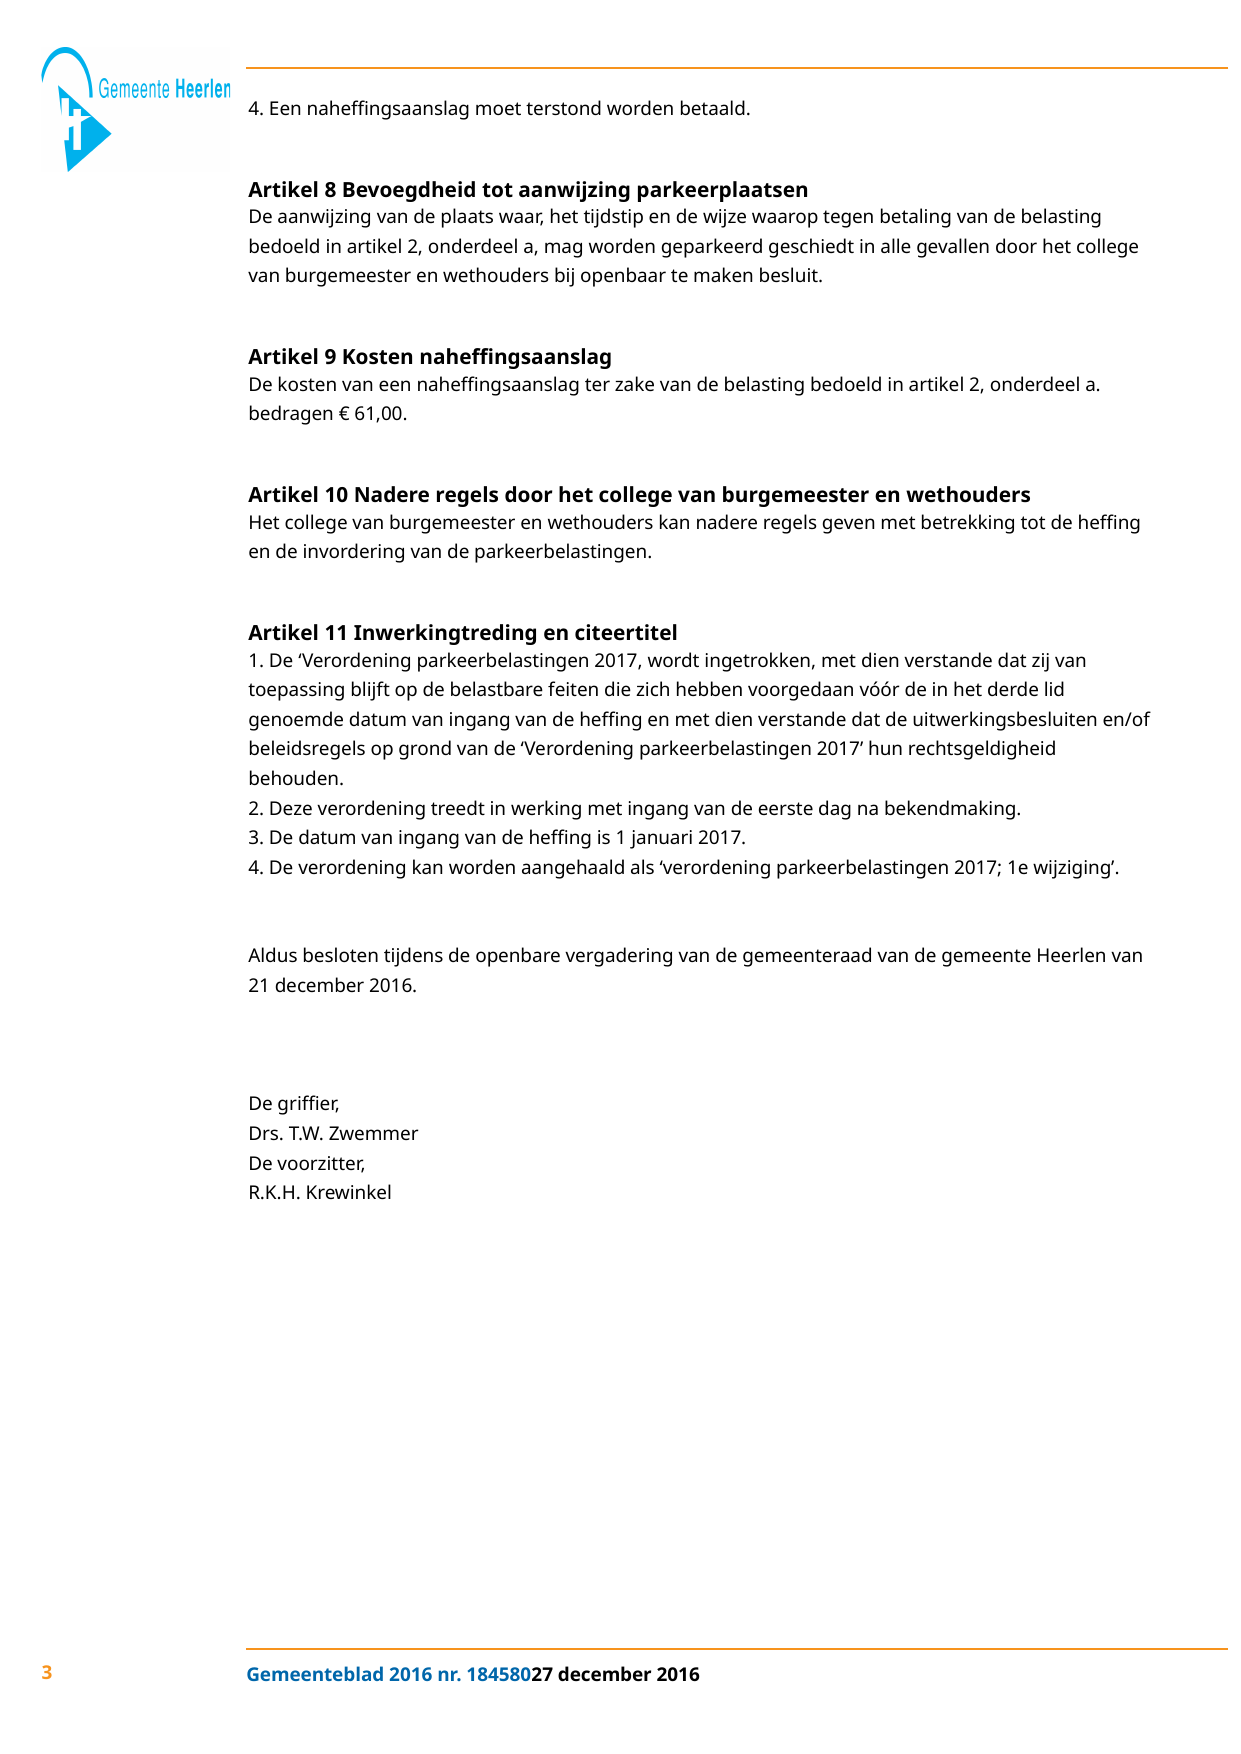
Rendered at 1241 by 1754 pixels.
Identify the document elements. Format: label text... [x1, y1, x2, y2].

text 4. De verordening kan worden aangehaald als ‘verordening parkeerbelastingen 2017; 1e wijziging’. [248, 854, 1152, 880]
text De voorzitter, [248, 1150, 1152, 1176]
text Artikel 11 Inwerkingtreding en citeertitel [248, 618, 1152, 647]
text Artikel 9 Kosten naheffingsaanslag [248, 342, 1152, 371]
text R.K.H. Krewinkel [248, 1179, 1152, 1205]
text Het college van burgemeester en wethouders kan nadere regels geven met betrekking tot de heffing en de invordering van de parkeerbelastingen. [248, 509, 1152, 564]
text Artikel 8 Bevoegdheid tot aanwijzing parkeerplaatsen [248, 175, 1152, 203]
text Aldus besloten tijdens de openbare vergadering van de gemeenteraad van de gemeente Heerlen van 21 december 2016. [248, 943, 1152, 998]
text 1. De ‘Verordening parkeerbelastingen 2017, wordt ingetrokken, met dien verstande dat zij van toepassing blijft op de belastbare feiten die zich hebben voorgedaan vóór de in het derde lid genoemde datum van ingang van de heffing en met dien verstande dat de uitwerkingsbesluiten en/of beleidsregels op grond van de ‘Verordening parkeerbelastingen 2017’ hun rechtsgeldigheid behouden. [248, 647, 1152, 791]
text 2. Deze verordening treedt in werking met ingang van de eerste dag na bekendmaking. [248, 795, 1152, 821]
text 3. De datum van ingang van de heffing is 1 januari 2017. [248, 824, 1152, 850]
text 4. Een naheffingsaanslag moet terstond worden betaald. [248, 95, 1152, 121]
text Drs. T.W. Zwemmer [248, 1120, 1152, 1146]
text Artikel 10 Nadere regels door het college van burgemeester en wethouders [248, 480, 1152, 509]
picture [41, 47, 58, 70]
text De kosten van een naheffingsaanslag ter zake van de belasting bedoeld in artikel 2, onderdeel a. bedragen € 61,00. [248, 371, 1152, 426]
text De aanwijzing van de plaats waar, het tijdstip en de wijze waarop tegen betaling van de belasting bedoeld in artikel 2, onderdeel a, mag worden geparkeerd geschiedt in alle gevallen door het college van burgemeester en wethouders bij openbaar te maken besluit. [248, 203, 1152, 288]
text De griffier, [248, 1091, 1152, 1116]
picture [41, 47, 231, 172]
